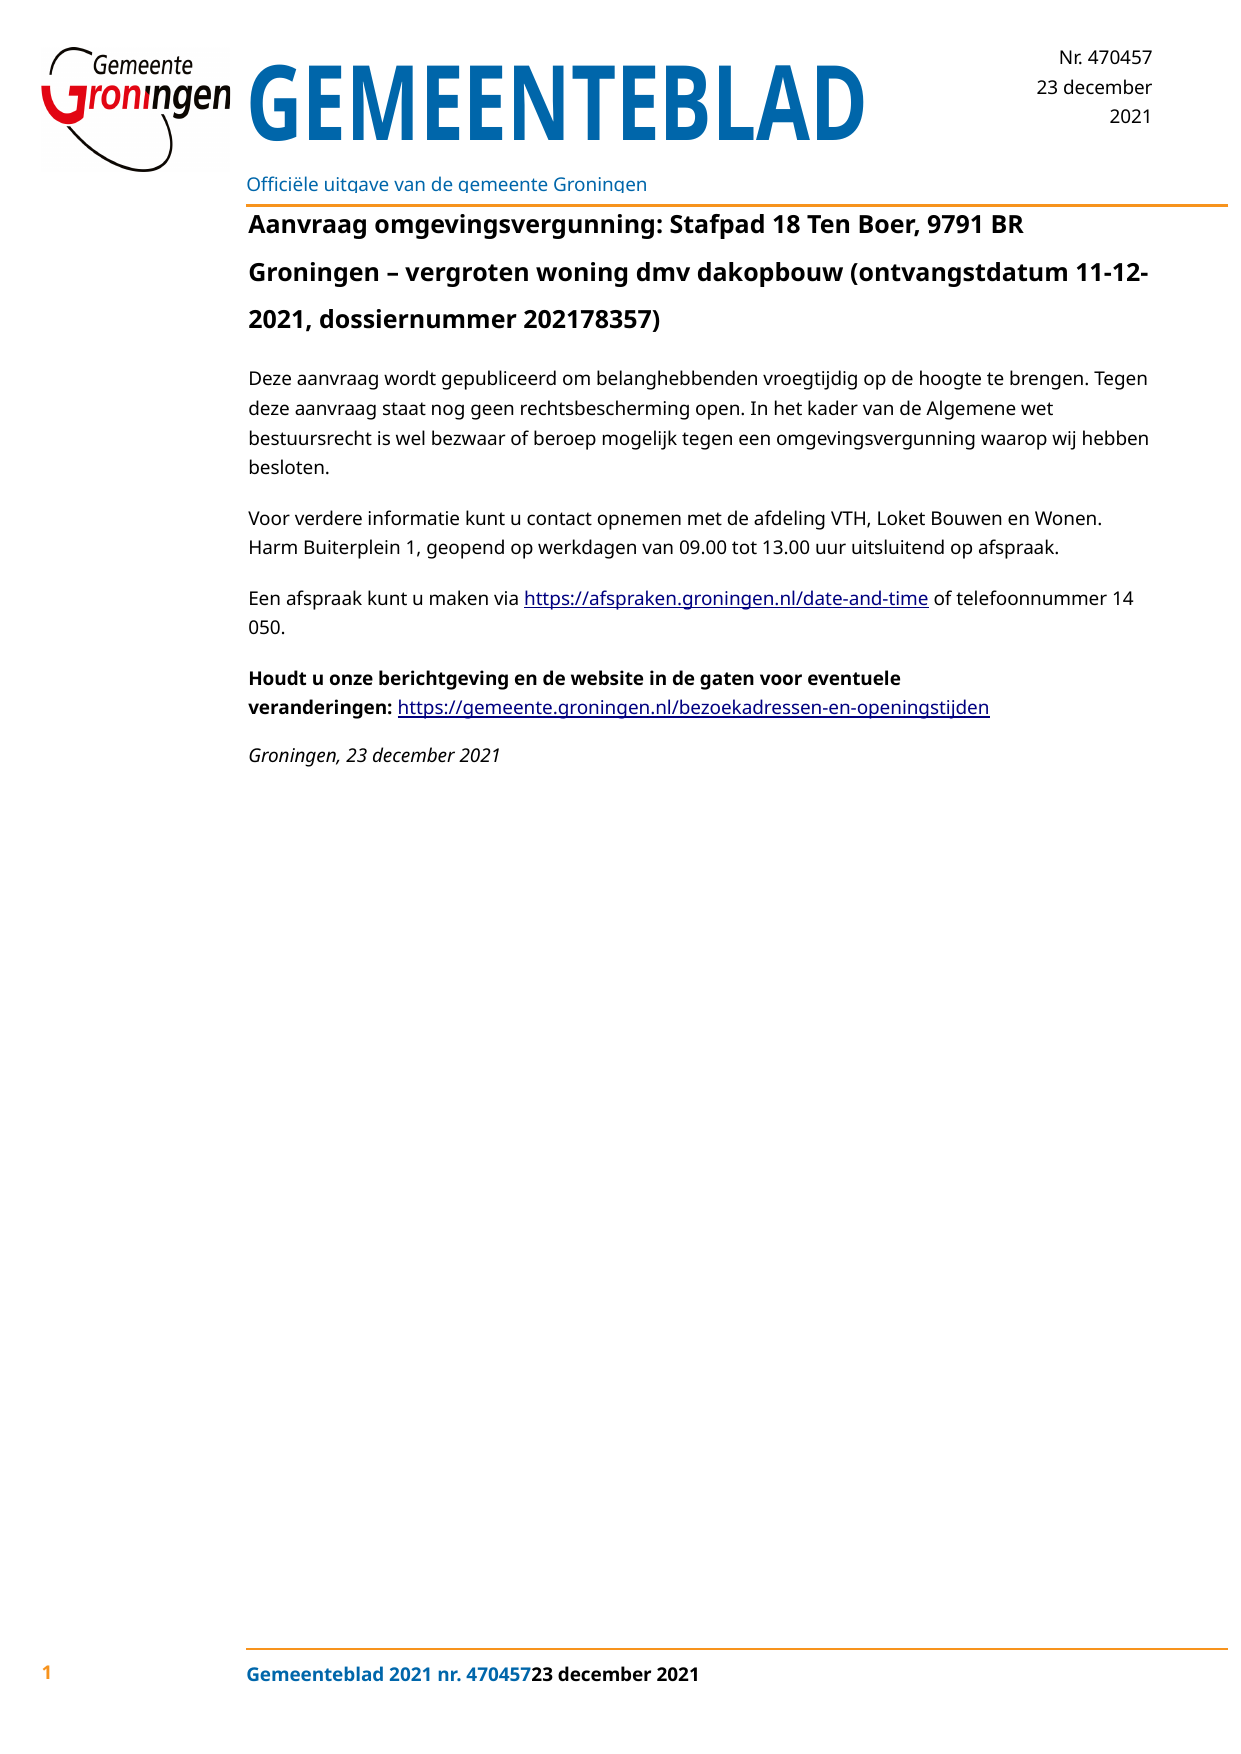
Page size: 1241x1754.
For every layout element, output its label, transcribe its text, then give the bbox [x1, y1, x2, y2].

text Voor verdere informatie kunt u contact opnemen met de afdeling VTH, Loket Bouwen en Wonen. Harm Buiterplein 1, geopend op werkdagen van 09.00 tot 13.00 uur uitsluitend op afspraak. [248, 505, 1152, 560]
picture [41, 47, 231, 172]
text Een afspraak kunt u maken via https://afspraken.groningen.nl/date-and-time of telefoonnummer 14 050. [248, 585, 1152, 640]
text Houdt u onze berichtgeving en de website in de gaten voor eventuele veranderingen: https://gemeente.groningen.nl/bezoekadressen-en-openingstijden [248, 665, 1152, 720]
text Groningen, 23 december 2021 [248, 742, 1152, 768]
text Deze aanvraag wordt gepubliceerd om belanghebbenden vroegtijdig op de hoogte te brengen. Tegen deze aanvraag staat nog geen rechtsbescherming open. In het kader van de Algemene wet bestuursrecht is wel bezwaar of beroep mogelijk tegen een omgevingsvergunning waarop wij hebben besloten. [248, 366, 1152, 480]
text Aanvraag omgevingsvergunning: Stafpad 18 Ten Boer, 9791 BR Groningen – vergroten woning dmv dakopbouw (ontvangstdatum 11-12-2021, dossiernummer 202178357) [248, 207, 1152, 336]
